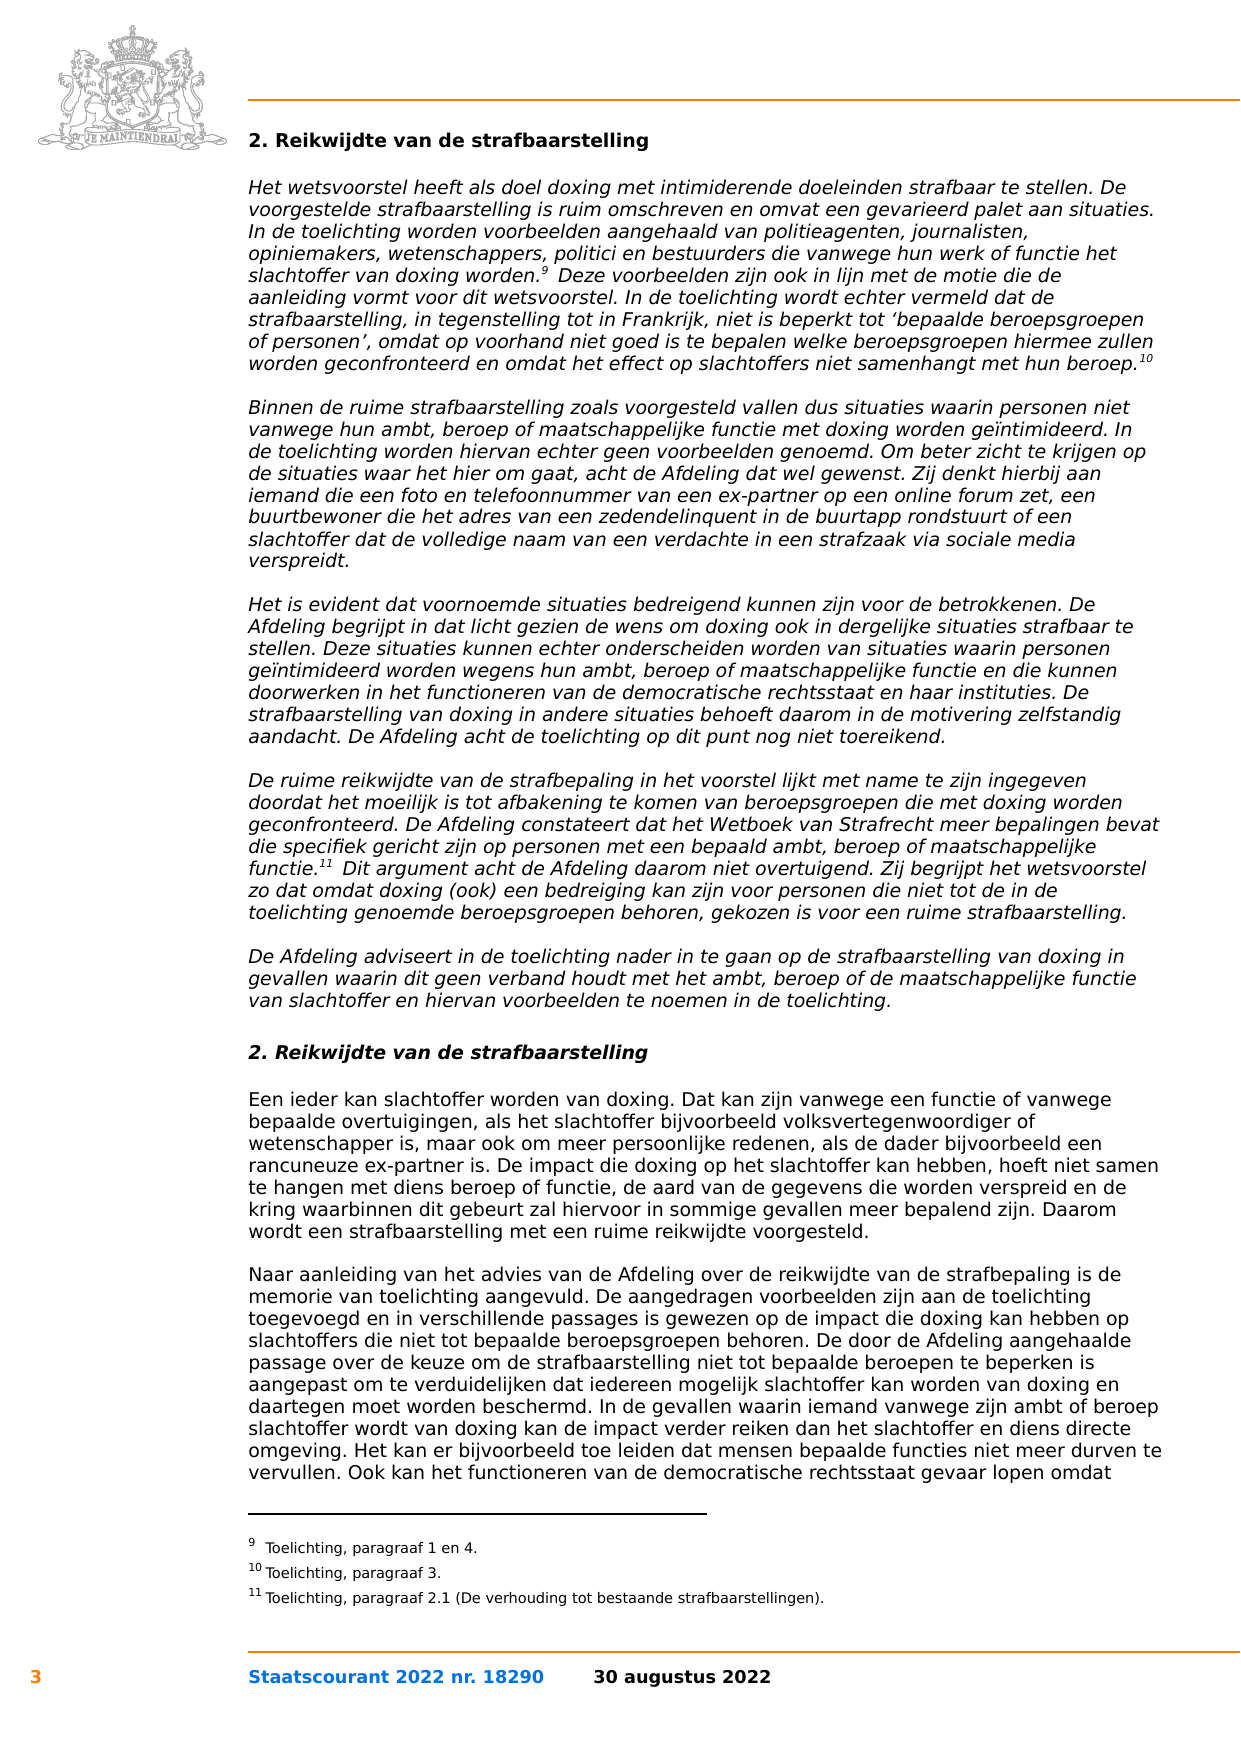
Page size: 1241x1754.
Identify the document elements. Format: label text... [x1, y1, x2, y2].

subtitle 2. Reikwijdte van de strafbaarstelling [248, 130, 1163, 152]
subtitle 2. Reikwijdte van de strafbaarstelling [248, 1042, 1163, 1064]
text Het is evident dat voornoemde situaties bedreigend kunnen zijn voor de betrokkenen. De Afdeling begrijpt in dat licht gezien de wens om doxing ook in dergelijke situaties strafbaar te stellen. Deze situaties kunnen echter onderscheiden worden van situaties waarin personen geïntimideerd worden wegens hun ambt, beroep of maatschappelijke functie en die kunnen doorwerken in het functioneren van de democratische rechtsstaat en haar instituties. De strafbaarstelling van doxing in andere situaties behoeft daarom in de motivering zelfstandig aandacht. De Afdeling acht de toelichting op dit punt nog niet toereikend. [248, 594, 1163, 748]
picture [38, 25, 227, 150]
text Een ieder kan slachtoffer worden van doxing. Dat kan zijn vanwege een functie of vanwege bepaalde overtuigingen, als het slachtoffer bijvoorbeeld volksvertegenwoordiger of wetenschapper is, maar ook om meer persoonlijke redenen, als de dader bijvoorbeeld een rancuneuze ex-partner is. De impact die doxing op het slachtoffer kan hebben, hoeft niet samen te hangen met diens beroep of functie, de aard van de gegevens die worden verspreid en de kring waarbinnen dit gebeurt zal hiervoor in sommige gevallen meer bepalend zijn. Daarom wordt een strafbaarstelling met een ruime reikwijdte voorgesteld. [248, 1089, 1163, 1242]
text Toelichting, paragraaf 2.1 (De verhouding tot bestaande strafbaarstellingen). [248, 1586, 1163, 1608]
text Naar aanleiding van het advies van de Afdeling over de reikwijdte van de strafbepaling is de memorie van toelichting aangevuld. De aangedragen voorbeelden zijn aan de toelichting toegevoegd en in verschillende passages is gewezen op de impact die doxing kan hebben op slachtoffers die niet tot bepaalde beroepsgroepen behoren. De door de Afdeling aangehaalde passage over de keuze om de strafbaarstelling niet tot bepaalde beroepen te beperken is aangepast om te verduidelijken dat iedereen mogelijk slachtoffer kan worden van doxing en daartegen moet worden beschermd. In de gevallen waarin iemand vanwege zijn ambt of beroep slachtoffer wordt van doxing kan de impact verder reiken dan het slachtoffer en diens directe omgeving. Het kan er bijvoorbeeld toe leiden dat mensen bepaalde functies niet meer durven te vervullen. Ook kan het functioneren van de democratische rechtsstaat gevaar lopen omdat [248, 1264, 1163, 1484]
text Het wetsvoorstel heeft als doel doxing met intimiderende doeleinden strafbaar te stellen. De voorgestelde strafbaarstelling is ruim omschreven en omvat een gevarieerd palet aan situaties. In de toelichting worden voorbeelden aangehaald van politieagenten, journalisten, opiniemakers, wetenschappers, politici en bestuurders die vanwege hun werk of functie het slachtoffer van doxing worden. Deze voorbeelden zijn ook in lijn met de motie die de aanleiding vormt voor dit wetsvoorstel. In de toelichting wordt echter vermeld dat de strafbaarstelling, in tegenstelling tot in Frankrijk, niet is beperkt tot ‘bepaalde beroepsgroepen of personen’, omdat op voorhand niet goed is te bepalen welke beroepsgroepen hiermee zullen worden geconfronteerd en omdat het effect op slachtoffers niet samenhangt met hun beroep. [248, 177, 1163, 375]
text De ruime reikwijdte van de strafbepaling in het voorstel lijkt met name te zijn ingegeven doordat het moeilijk is tot afbakening te komen van beroepsgroepen die met doxing worden geconfronteerd. De Afdeling constateert dat het Wetboek van Strafrecht meer bepalingen bevat die specifiek gericht zijn op personen met een bepaald ambt, beroep of maatschappelijke functie. Dit argument acht de Afdeling daarom niet overtuigend. Zij begrijpt het wetsvoorstel zo dat omdat doxing (ook) een bedreiging kan zijn voor personen die niet tot de in de toelichting genoemde beroepsgroepen behoren, gekozen is voor een ruime strafbaarstelling. [248, 770, 1163, 924]
text Binnen de ruime strafbaarstelling zoals voorgesteld vallen dus situaties waarin personen niet vanwege hun ambt, beroep of maatschappelijke functie met doxing worden geïntimideerd. In de toelichting worden hiervan echter geen voorbeelden genoemd. Om beter zicht te krijgen op de situaties waar het hier om gaat, acht de Afdeling dat wel gewenst. Zij denkt hierbij aan iemand die een foto en telefoonnummer van een ex-partner op een online forum zet, een buurtbewoner die het adres van een zedendelinquent in de buurtapp rondstuurt of een slachtoffer dat de volledige naam van een verdachte in een strafzaak via sociale media verspreidt. [248, 397, 1163, 572]
text De Afdeling adviseert in de toelichting nader in te gaan op de strafbaarstelling van doxing in gevallen waarin dit geen verband houdt met het ambt, beroep of de maatschappelijke functie van slachtoffer en hiervan voorbeelden te noemen in de toelichting. [248, 946, 1163, 1012]
text Toelichting, paragraaf 3. [248, 1561, 1163, 1583]
text Toelichting, paragraaf 1 en 4. [248, 1536, 1163, 1558]
